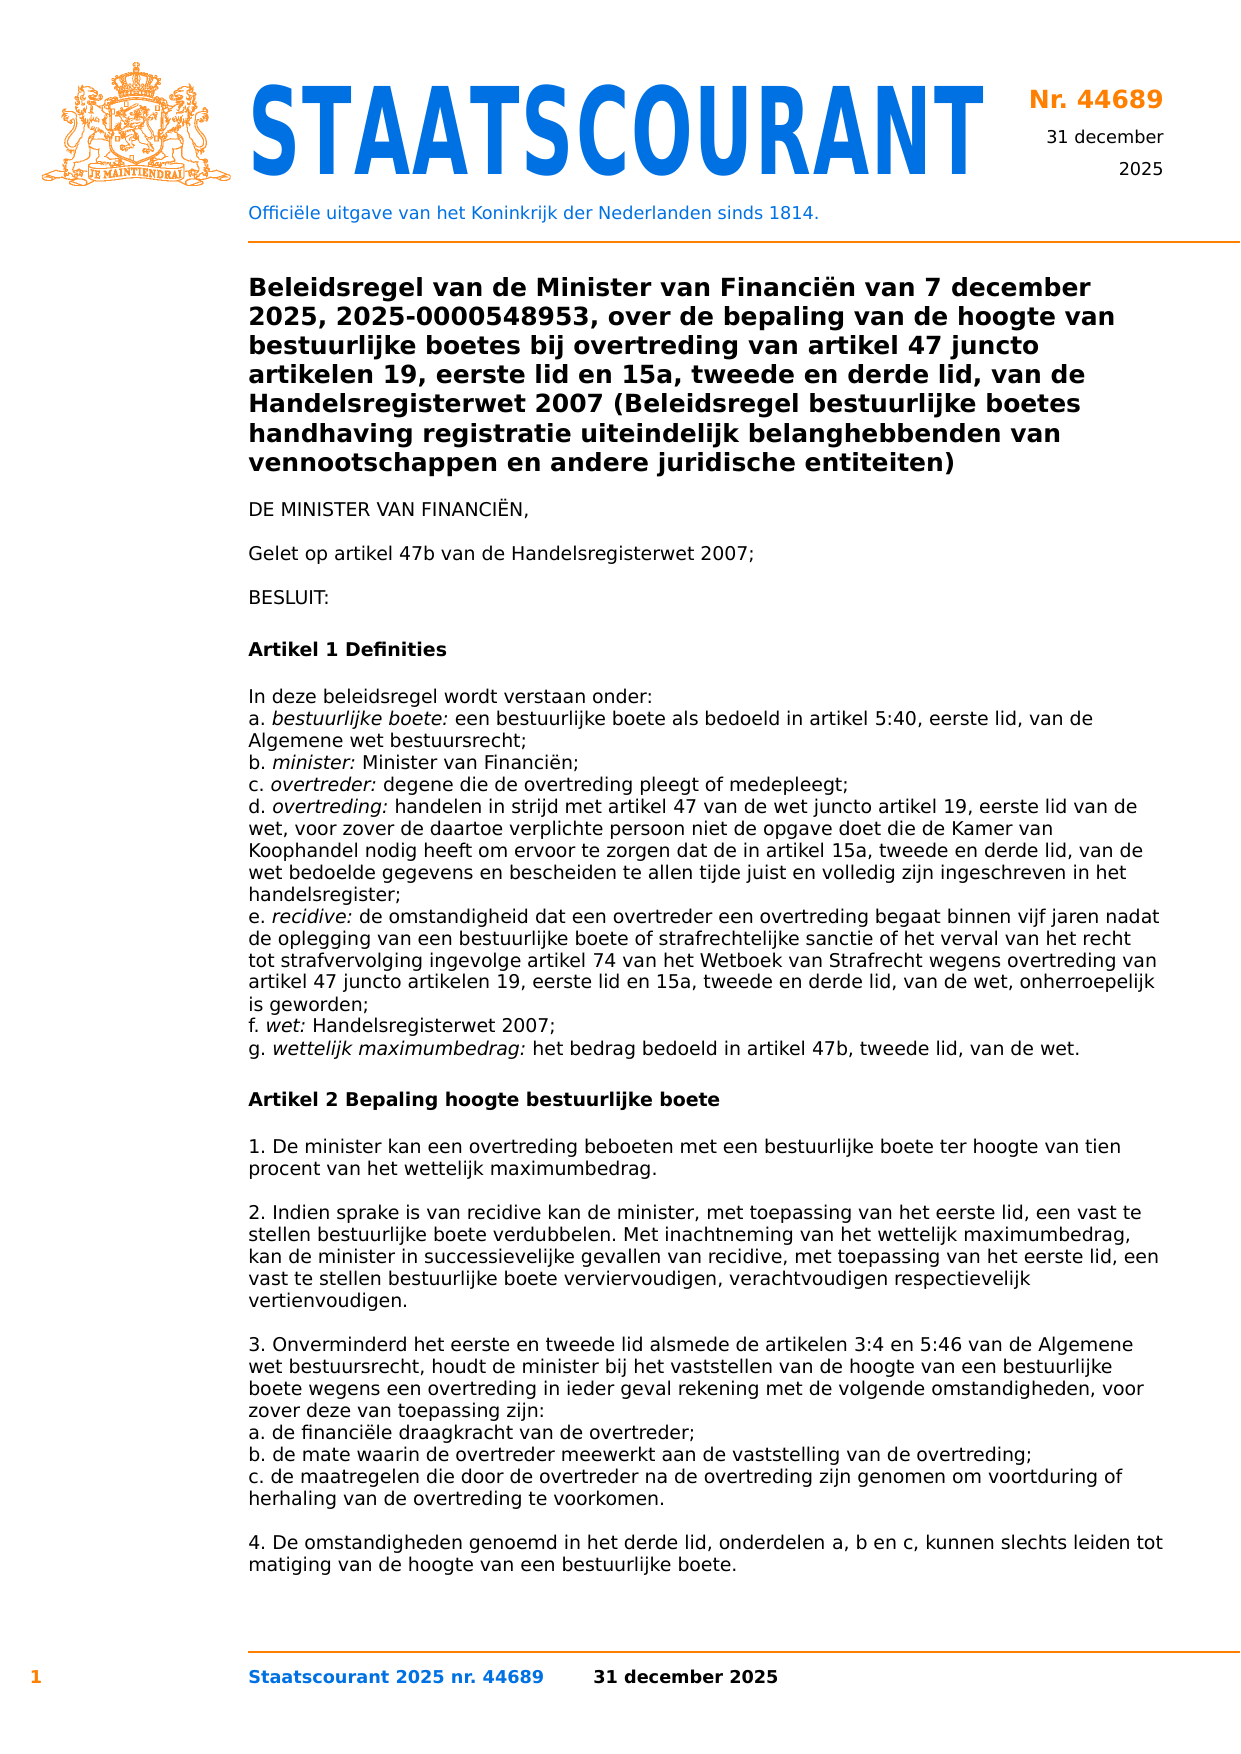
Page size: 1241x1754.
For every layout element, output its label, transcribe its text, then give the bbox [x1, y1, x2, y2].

text DE MINISTER VAN FINANCIËN, [248, 499, 1163, 521]
text a. bestuurlijke boete: een bestuurlijke boete als bedoeld in artikel 5:40, eerste lid, van de Algemene wet bestuursrecht; [248, 708, 1163, 752]
text 2. Indien sprake is van recidive kan de minister, met toepassing van het eerste lid, een vast te stellen bestuurlijke boete verdubbelen. Met inachtneming van het wettelijk maximumbedrag, kan de minister in successievelijke gevallen van recidive, met toepassing van het eerste lid, een vast te stellen bestuurlijke boete verviervoudigen, verachtvoudigen respectievelijk vertienvoudigen. [248, 1202, 1163, 1312]
table_cell 31 december [998, 121, 1240, 153]
text BESLUIT: [248, 587, 1163, 609]
text 3. Onverminderd het eerste en tweede lid alsmede de artikelen 3:4 en 5:46 van de Algemene wet bestuursrecht, houdt de minister bij het vaststellen van de hoogte van een bestuurlijke boete wegens een overtreding in ieder geval rekening met de volgende omstandigheden, voor zover deze van toepassing zijn: [248, 1334, 1163, 1422]
subtitle Artikel 2 Bepaling hoogte bestuurlijke boete [248, 1089, 1163, 1111]
table_header STAATSCOURANT [248, 62, 998, 203]
picture [41, 62, 231, 186]
text a. de financiële draagkracht van de overtreder; [248, 1422, 1163, 1444]
text d. overtreding: handelen in strijd met artikel 47 van de wet juncto artikel 19, eerste lid van de wet, voor zover de daartoe verplichte persoon niet de opgave doet die de Kamer van Koophandel nodig heeft om ervoor te zorgen dat de in artikel 15a, tweede en derde lid, van de wet bedoelde gegevens en bescheiden te allen tijde juist en volledig zijn ingeschreven in het handelsregister; [248, 796, 1163, 906]
text b. minister: Minister van Financiën; [248, 752, 1163, 774]
table_header Nr. 44689 [998, 62, 1240, 121]
text f. wet: Handelsregisterwet 2007; [248, 1015, 1163, 1037]
text e. recidive: de omstandigheid dat een overtreder een overtreding begaat binnen vijf jaren nadat de oplegging van een bestuurlijke boete of strafrechtelijke sanctie of het verval van het recht tot strafvervolging ingevolge artikel 74 van het Wetboek van Strafrecht wegens overtreding van artikel 47 juncto artikelen 19, eerste lid en 15a, tweede en derde lid, van de wet, onherroepelijk is geworden; [248, 906, 1163, 1015]
text b. de mate waarin de overtreder meewerkt aan de vaststelling van de overtreding; [248, 1444, 1163, 1466]
table_header [25, 62, 248, 241]
subtitle Beleidsregel van de Minister van Financiën van 7 december 2025, 2025-0000548953, over de bepaling van de hoogte van bestuurlijke boetes bij overtreding van artikel 47 juncto artikelen 19, eerste lid en 15a, tweede en derde lid, van de Handelsregisterwet 2007 (Beleidsregel bestuurlijke boetes handhaving registratie uiteindelijk belanghebbenden van vennootschappen en andere juridische entiteiten) [248, 273, 1163, 477]
text In deze beleidsregel wordt verstaan onder: [248, 686, 1163, 708]
text 4. De omstandigheden genoemd in het derde lid, onderdelen a, b en c, kunnen slechts leiden tot matiging van de hoogte van een bestuurlijke boete. [248, 1532, 1163, 1576]
text c. overtreder: degene die de overtreding pleegt of medepleegt; [248, 774, 1163, 796]
table_cell Officiële uitgave van het Koninkrijk der Nederlanden sinds 1814. [248, 203, 1240, 241]
text c. de maatregelen die door de overtreder na de overtreding zijn genomen om voortduring of herhaling van de overtreding te voorkomen. [248, 1466, 1163, 1510]
text 1. De minister kan een overtreding beboeten met een bestuurlijke boete ter hoogte van tien procent van het wettelijk maximumbedrag. [248, 1136, 1163, 1180]
text g. wettelijk maximumbedrag: het bedrag bedoeld in artikel 47b, tweede lid, van de wet. [248, 1037, 1163, 1059]
subtitle Artikel 1 Definities [248, 639, 1163, 661]
text Gelet op artikel 47b van de Handelsregisterwet 2007; [248, 543, 1163, 565]
table_cell 2025 [998, 153, 1240, 203]
